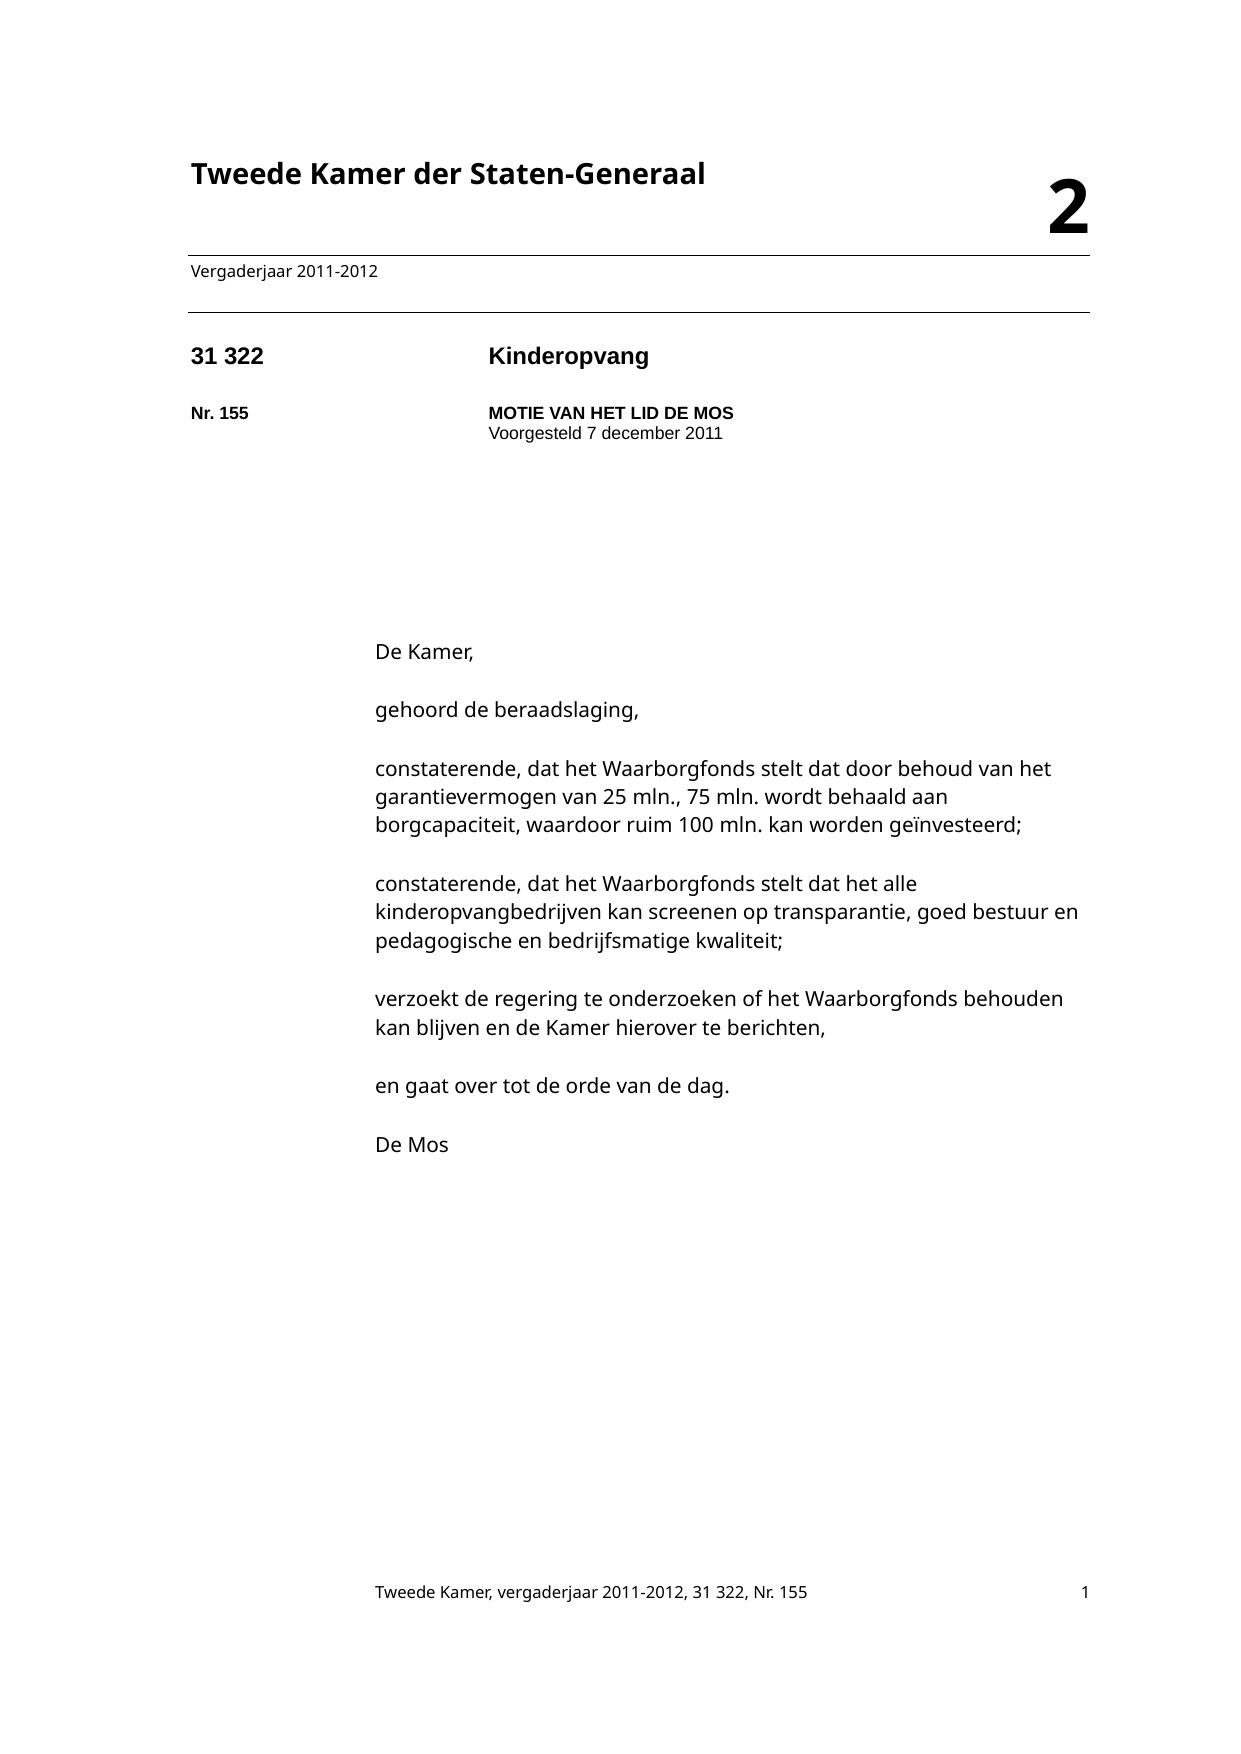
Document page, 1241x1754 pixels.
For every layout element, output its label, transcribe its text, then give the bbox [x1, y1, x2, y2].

table_cell Nr. 155 [188, 399, 485, 518]
table_cell [188, 313, 485, 339]
table_cell [485, 256, 1090, 312]
text De Kamer, [375, 637, 1090, 665]
table_cell Vergaderjaar 2011-2012 [188, 256, 485, 312]
text De Mos [375, 1130, 1090, 1158]
table_cell MOTIE VAN HET LID DE MOS Voorgesteld 7 december 2011 [485, 399, 1090, 518]
table_header Tweede Kamer der Staten-Generaal [188, 150, 909, 255]
table_cell 31 322 [188, 339, 485, 399]
text verzoekt de regering te onderzoeken of het Waarborgfonds behouden kan blijven en de Kamer hierover te berichten, [375, 984, 1090, 1041]
text gehoord de beraadslaging, [375, 695, 1090, 724]
text constaterende, dat het Waarborgfonds stelt dat door behoud van het garantievermogen van 25 mln., 75 mln. wordt behaald aan borgcapaciteit, waardoor ruim 100 mln. kan worden geïnvesteerd; [375, 754, 1090, 839]
table_cell [485, 313, 1090, 339]
table_cell Kinderopvang [485, 339, 1090, 399]
text constaterende, dat het Waarborgfonds stelt dat het alle kinderopvangbedrijven kan screenen op transparantie, goed bestuur en pedagogische en bedrijfsmatige kwaliteit; [375, 869, 1090, 954]
table_header 2 [910, 150, 1090, 255]
text en gaat over tot de orde van de dag. [375, 1071, 1090, 1100]
